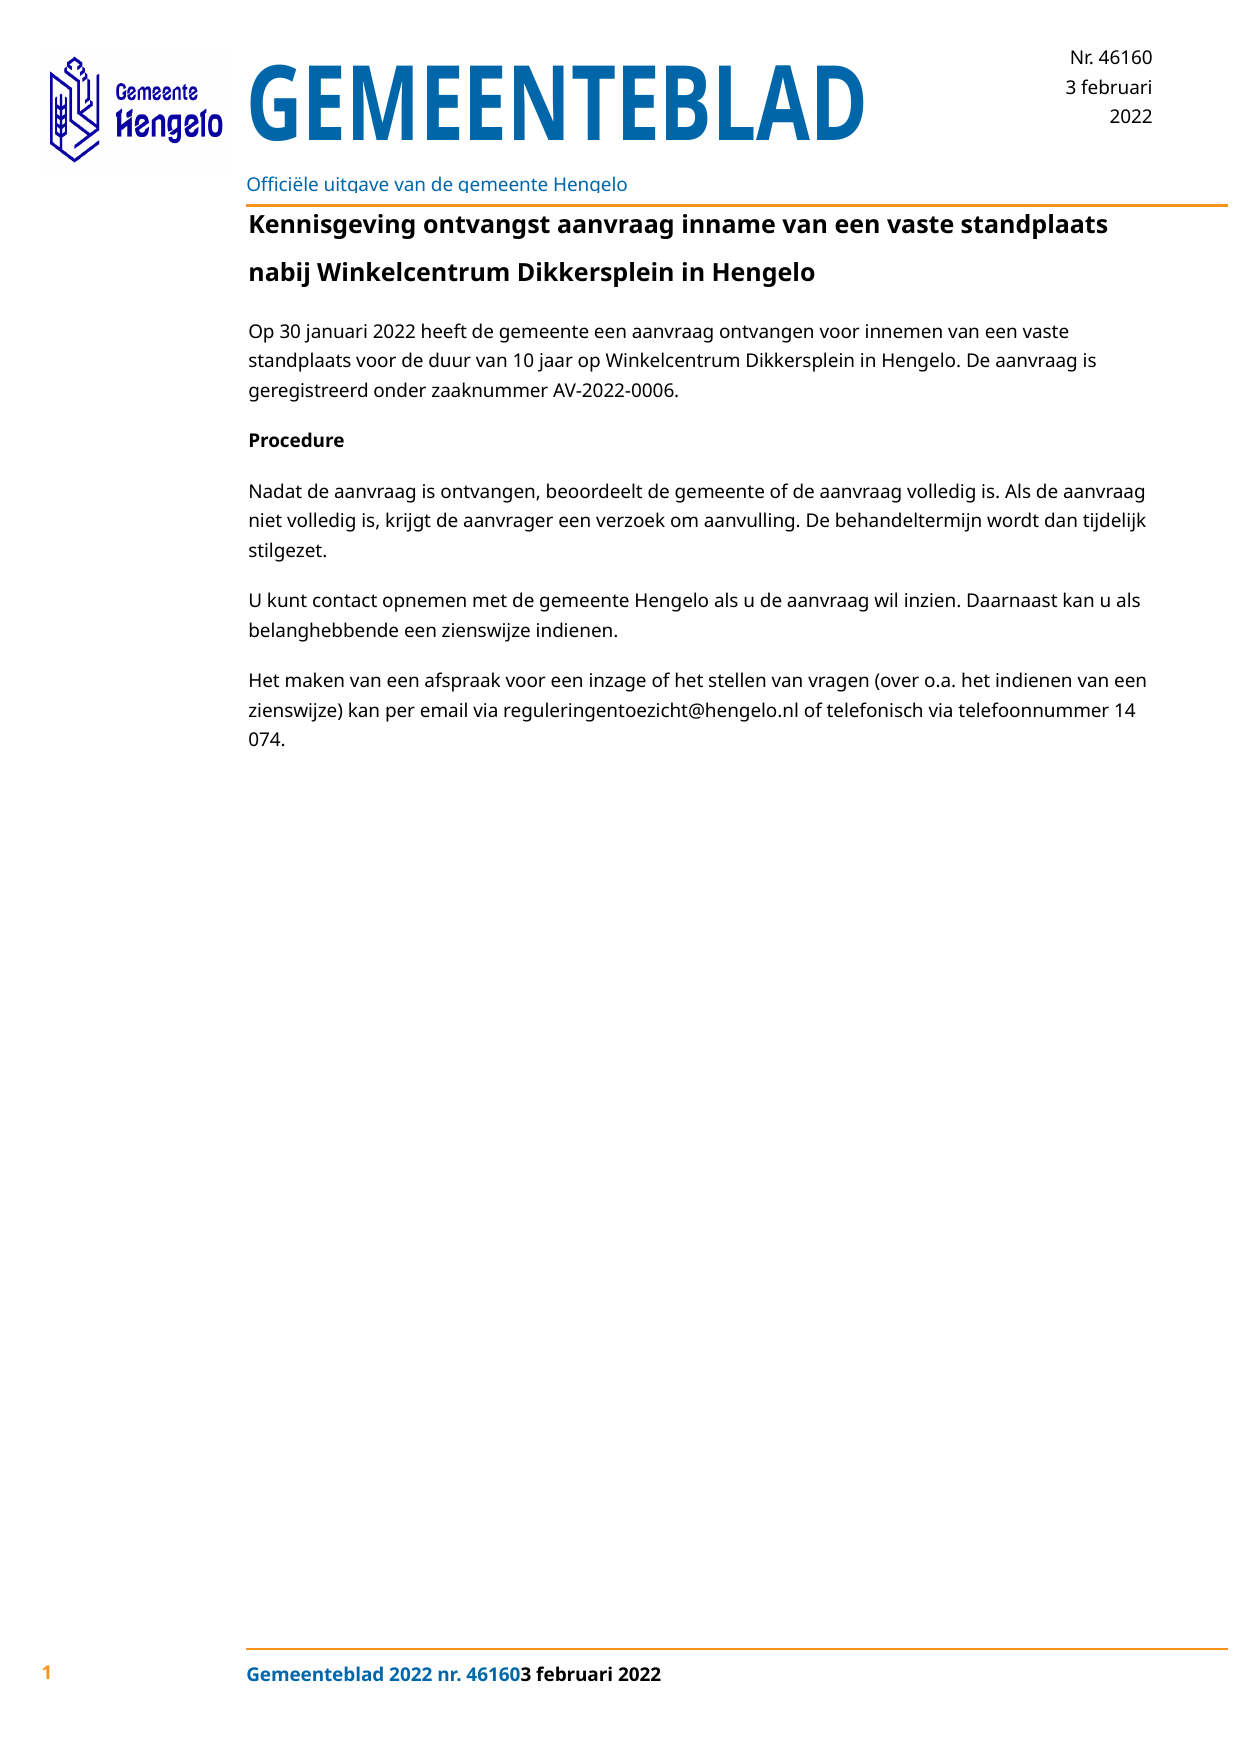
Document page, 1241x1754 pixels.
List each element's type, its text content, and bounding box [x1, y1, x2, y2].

text Procedure [248, 427, 1152, 453]
text Nadat de aanvraag is ontvangen, beoordeelt de gemeente of de aanvraag volledig is. Als de aanvraag niet volledig is, krijgt de aanvrager een verzoek om aanvulling. De behandeltermijn wordt dan tijdelijk stilgezet. [248, 478, 1152, 563]
text Op 30 januari 2022 heeft de gemeente een aanvraag ontvangen voor innemen van een vaste standplaats voor de duur van 10 jaar op Winkelcentrum Dikkersplein in Hengelo. De aanvraag is geregistreerd onder zaaknummer AV-2022-0006. [248, 318, 1152, 403]
text Het maken van een afspraak voor een inzage of het stellen van vragen (over o.a. het indienen van een zienswijze) kan per email via reguleringentoezicht@hengelo.nl of telefonisch via telefoonnummer 14 074. [248, 667, 1152, 752]
picture [41, 47, 231, 172]
text U kunt contact opnemen met de gemeente Hengelo als u de aanvraag wil inzien. Daarnaast kan u als belanghebbende een zienswijze indienen. [248, 587, 1152, 643]
text Kennisgeving ontvangst aanvraag inname van een vaste standplaats nabij Winkelcentrum Dikkersplein in Hengelo [248, 207, 1152, 288]
